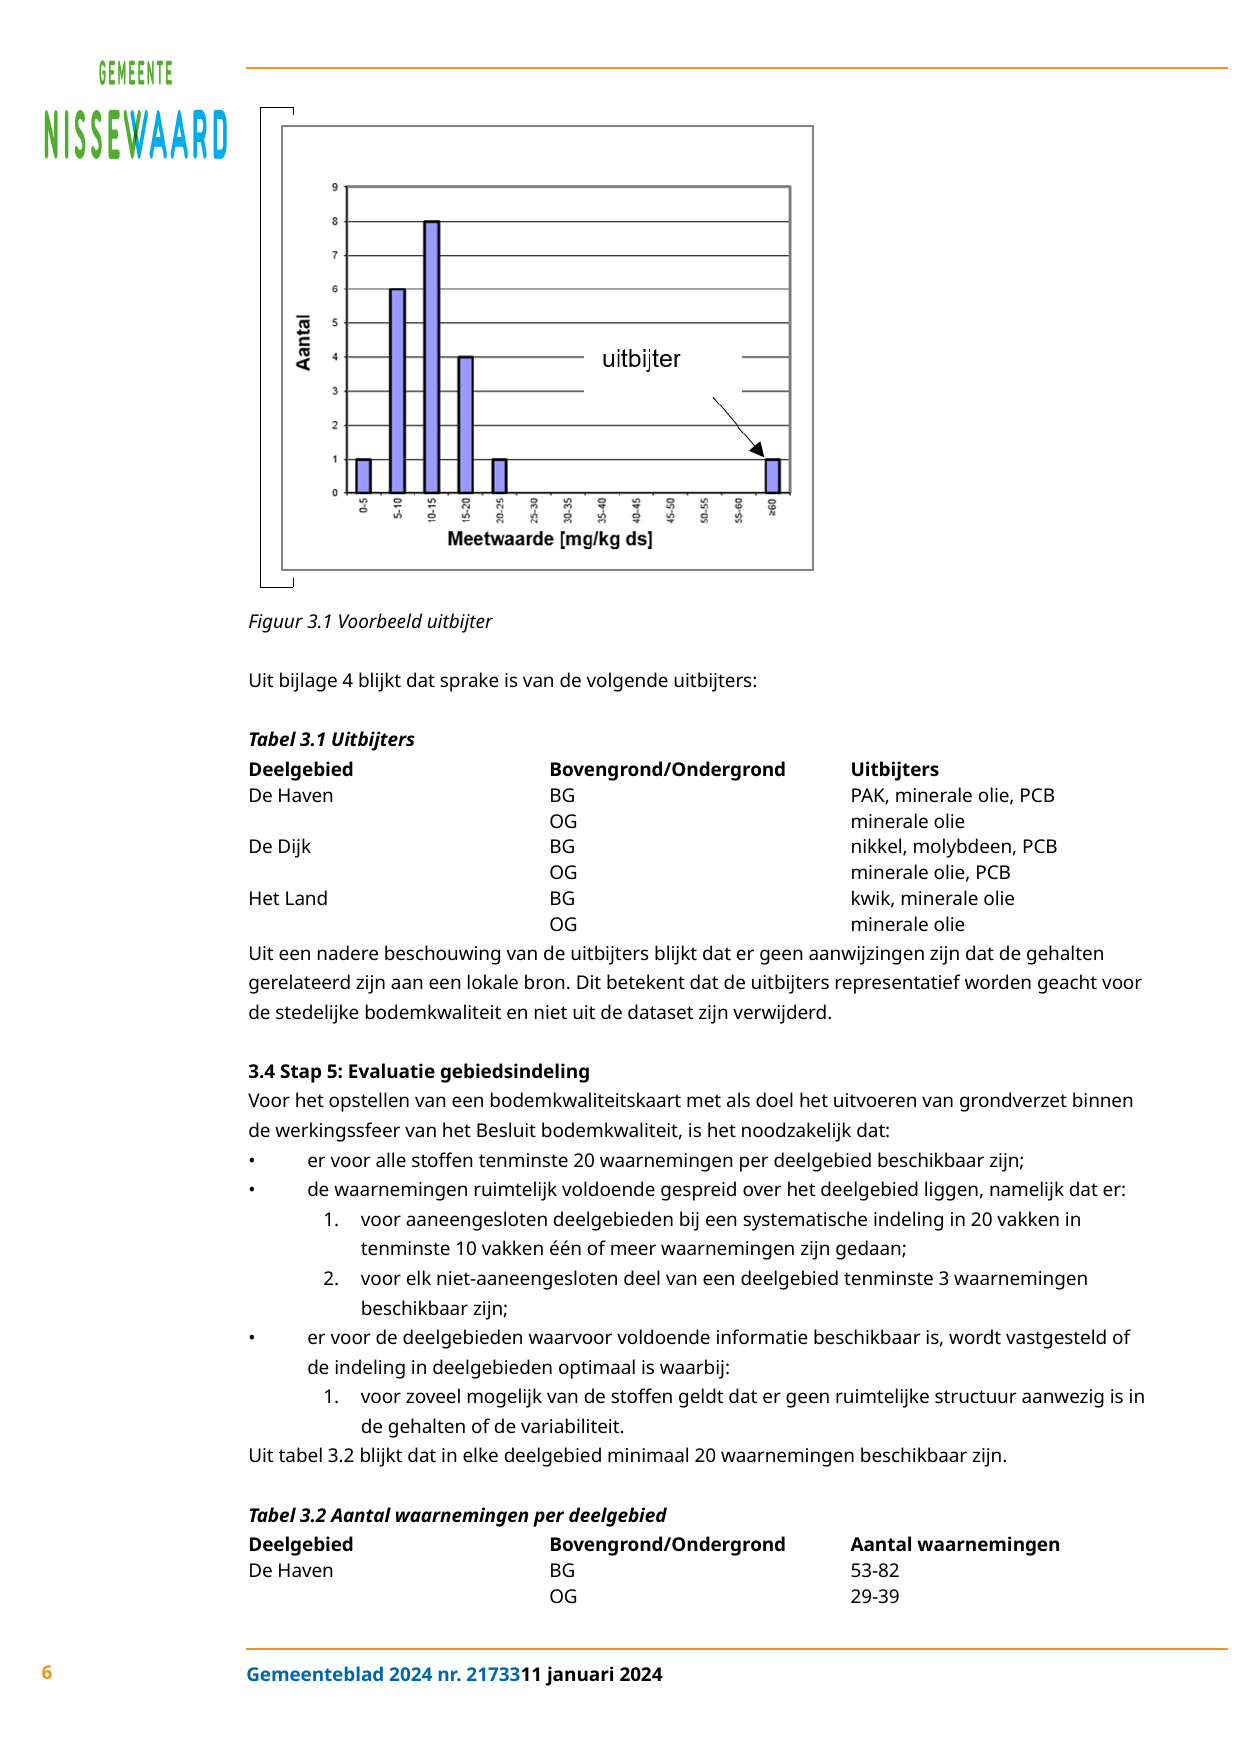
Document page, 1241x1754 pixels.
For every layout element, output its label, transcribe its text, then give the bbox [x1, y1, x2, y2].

table_header Bovengrond/Ondergrond [549, 1531, 850, 1557]
text Uit tabel 3.2 blijkt dat in elke deelgebied minimaal 20 waarnemingen beschikbaar zijn. [248, 1443, 1152, 1468]
table_cell BG [549, 1557, 850, 1583]
list voor elk niet-aaneengesloten deel van een deelgebied tenminste 3 waarnemingen beschikbaar zijn; [323, 1265, 1152, 1320]
table_cell 53-82 [850, 1557, 1152, 1583]
table_cell 29-39 [850, 1583, 1152, 1609]
text Uit een nadere beschouwing van de uitbijters blijkt dat er geen aanwijzingen zijn dat de gehalten gerelateerd zijn aan een lokale bron. Dit betekent dat de uitbijters representatief worden geacht voor de stedelijke bodemkwaliteit en niet uit de dataset zijn verwijderd. [248, 940, 1152, 1024]
table_cell minerale olie [850, 911, 1152, 936]
table_header Bovengrond/Ondergrond [549, 756, 850, 782]
table_cell [248, 1583, 549, 1609]
list voor zoveel mogelijk van de stoffen geldt dat er geen ruimtelijke structuur aanwezig is in de gehalten of de variabiliteit. [323, 1383, 1152, 1439]
table_cell OG [549, 1583, 850, 1609]
table_cell OG [549, 859, 850, 885]
table_cell OG [549, 808, 850, 833]
table_cell [248, 859, 549, 885]
table_cell De Dijk [248, 834, 549, 859]
text Voor het opstellen van een bodemkwaliteitskaart met als doel het uitvoeren van grondverzet binnen de werkingssfeer van het Besluit bodemkwaliteit, is het noodzakelijk dat: [248, 1088, 1152, 1143]
table_cell BG [549, 885, 850, 911]
list er voor de deelgebieden waarvoor voldoende informatie beschikbaar is, wordt vastgesteld of de indeling in deelgebieden optimaal is waarbij: [248, 1324, 1152, 1379]
list er voor alle stoffen tenminste 20 waarnemingen per deelgebied beschikbaar zijn; [248, 1147, 1152, 1172]
table_header Uitbijters [850, 756, 1152, 782]
table_cell De Haven [248, 782, 549, 808]
text 3.4 Stap 5: Evaluatie gebiedsindeling [248, 1058, 1152, 1084]
table_cell BG [549, 782, 850, 808]
text Tabel 3.2 Aantal waarnemingen per deelgebied [248, 1502, 1152, 1527]
text Uit bijlage 4 blijkt dat sprake is van de volgende uitbijters: [248, 667, 1152, 693]
text Tabel 3.1 Uitbijters [248, 727, 1152, 752]
list de waarnemingen ruimtelijk voldoende gespreid over het deelgebied liggen, namelijk dat er: [248, 1176, 1152, 1202]
table_cell PAK, minerale olie, PCB [850, 782, 1152, 808]
table_cell minerale olie [850, 808, 1152, 833]
table_cell minerale olie, PCB [850, 859, 1152, 885]
table_cell nikkel, molybdeen, PCB [850, 834, 1152, 859]
table_header Deelgebied [248, 1531, 549, 1557]
list voor aaneengesloten deelgebieden bij een systematische indeling in 20 vakken in tenminste 10 vakken één of meer waarnemingen zijn gedaan; [323, 1206, 1152, 1261]
table_cell kwik, minerale olie [850, 885, 1152, 911]
table_cell OG [549, 911, 850, 936]
table_cell Het Land [248, 885, 549, 911]
table_cell BG [549, 834, 850, 859]
picture [41, 47, 231, 172]
picture [268, 115, 913, 578]
table_cell [248, 911, 549, 936]
table_header Deelgebied [248, 756, 549, 782]
text Figuur 3.1 Voorbeeld uitbijter [248, 608, 1152, 634]
table_header Aantal waarnemingen [850, 1531, 1152, 1557]
table_cell [248, 808, 549, 833]
table_cell De Haven [248, 1557, 549, 1583]
